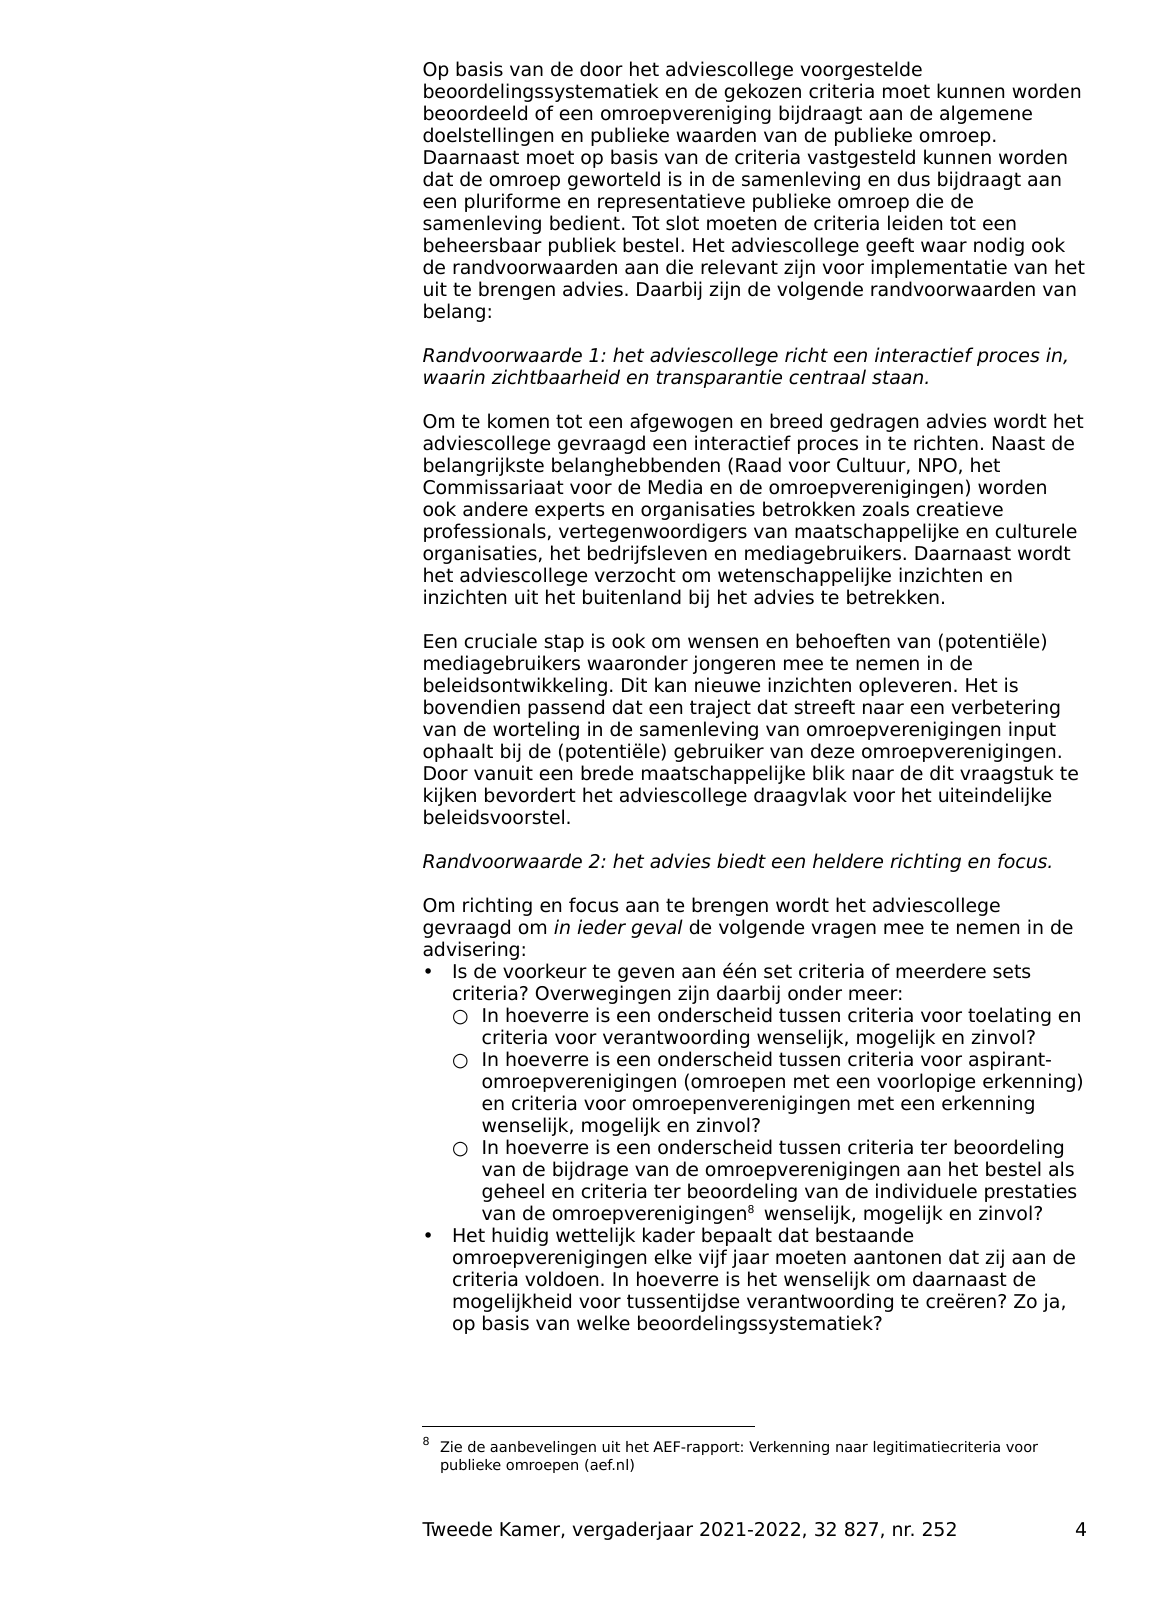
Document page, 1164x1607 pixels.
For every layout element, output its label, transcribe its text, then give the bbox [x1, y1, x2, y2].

text Om te komen tot een afgewogen en breed gedragen advies wordt het adviescollege gevraagd een interactief proces in te richten. Naast de belangrijkste belanghebbenden (Raad voor Cultuur, NPO, het Commissariaat voor de Media en de omroepverenigingen) worden ook andere experts en organisaties betrokken zoals creatieve professionals, vertegenwoordigers van maatschappelijke en culturele organisaties, het bedrijfsleven en mediagebruikers. Daarnaast wordt het adviescollege verzocht om wetenschappelijke inzichten en inzichten uit het buitenland bij het advies te betrekken. [422, 411, 1087, 609]
text • Is de voorkeur te geven aan één set criteria of meerdere sets criteria? Overwegingen zijn daarbij onder meer: [422, 961, 1087, 1005]
text Op basis van de door het adviescollege voorgestelde beoordelingssystematiek en de gekozen criteria moet kunnen worden beoordeeld of een omroepvereniging bijdraagt aan de algemene doelstellingen en publieke waarden van de publieke omroep. Daarnaast moet op basis van de criteria vastgesteld kunnen worden dat de omroep geworteld is in de samenleving en dus bijdraagt aan een pluriforme en representatieve publieke omroep die de samenleving bedient. Tot slot moeten de criteria leiden tot een beheersbaar publiek bestel. Het adviescollege geeft waar nodig ook de randvoorwaarden aan die relevant zijn voor implementatie van het uit te brengen advies. Daarbij zijn de volgende randvoorwaarden van belang: [422, 59, 1087, 323]
text Randvoorwaarde 1: het adviescollege richt een interactief proces in, waarin zichtbaarheid en transparantie centraal staan. [422, 345, 1087, 389]
text Zie de aanbevelingen uit het AEF-rapport: Verkenning naar legitimatiecriteria voor publieke omroepen (aef.nl) [422, 1435, 1087, 1474]
text Randvoorwaarde 2: het advies biedt een heldere richting en focus. [422, 851, 1087, 873]
text ○ In hoeverre is een onderscheid tussen criteria ter beoordeling van de bijdrage van de omroepverenigingen aan het bestel als geheel en criteria ter beoordeling van de individuele prestaties van de omroepverenigingen wenselijk, mogelijk en zinvol? [452, 1137, 1087, 1225]
text • Het huidig wettelijk kader bepaalt dat bestaande omroepverenigingen elke vijf jaar moeten aantonen dat zij aan de criteria voldoen. In hoeverre is het wenselijk om daarnaast de mogelijkheid voor tussentijdse verantwoording te creëren? Zo ja, op basis van welke beoordelingssystematiek? [422, 1225, 1087, 1335]
text ○ In hoeverre is een onderscheid tussen criteria voor aspirant-omroepverenigingen (omroepen met een voorlopige erkenning) en criteria voor omroepenverenigingen met een erkenning wenselijk, mogelijk en zinvol? [452, 1049, 1087, 1137]
text Om richting en focus aan te brengen wordt het adviescollege gevraagd om in ieder geval de volgende vragen mee te nemen in de advisering: [422, 895, 1087, 961]
text ○ In hoeverre is een onderscheid tussen criteria voor toelating en criteria voor verantwoording wenselijk, mogelijk en zinvol? [452, 1005, 1087, 1049]
text Een cruciale stap is ook om wensen en behoeften van (potentiële) mediagebruikers waaronder jongeren mee te nemen in de beleidsontwikkeling. Dit kan nieuwe inzichten opleveren. Het is bovendien passend dat een traject dat streeft naar een verbetering van de worteling in de samenleving van omroepverenigingen input ophaalt bij de (potentiële) gebruiker van deze omroepverenigingen. Door vanuit een brede maatschappelijke blik naar de dit vraagstuk te kijken bevordert het adviescollege draagvlak voor het uiteindelijke beleidsvoorstel. [422, 631, 1087, 829]
